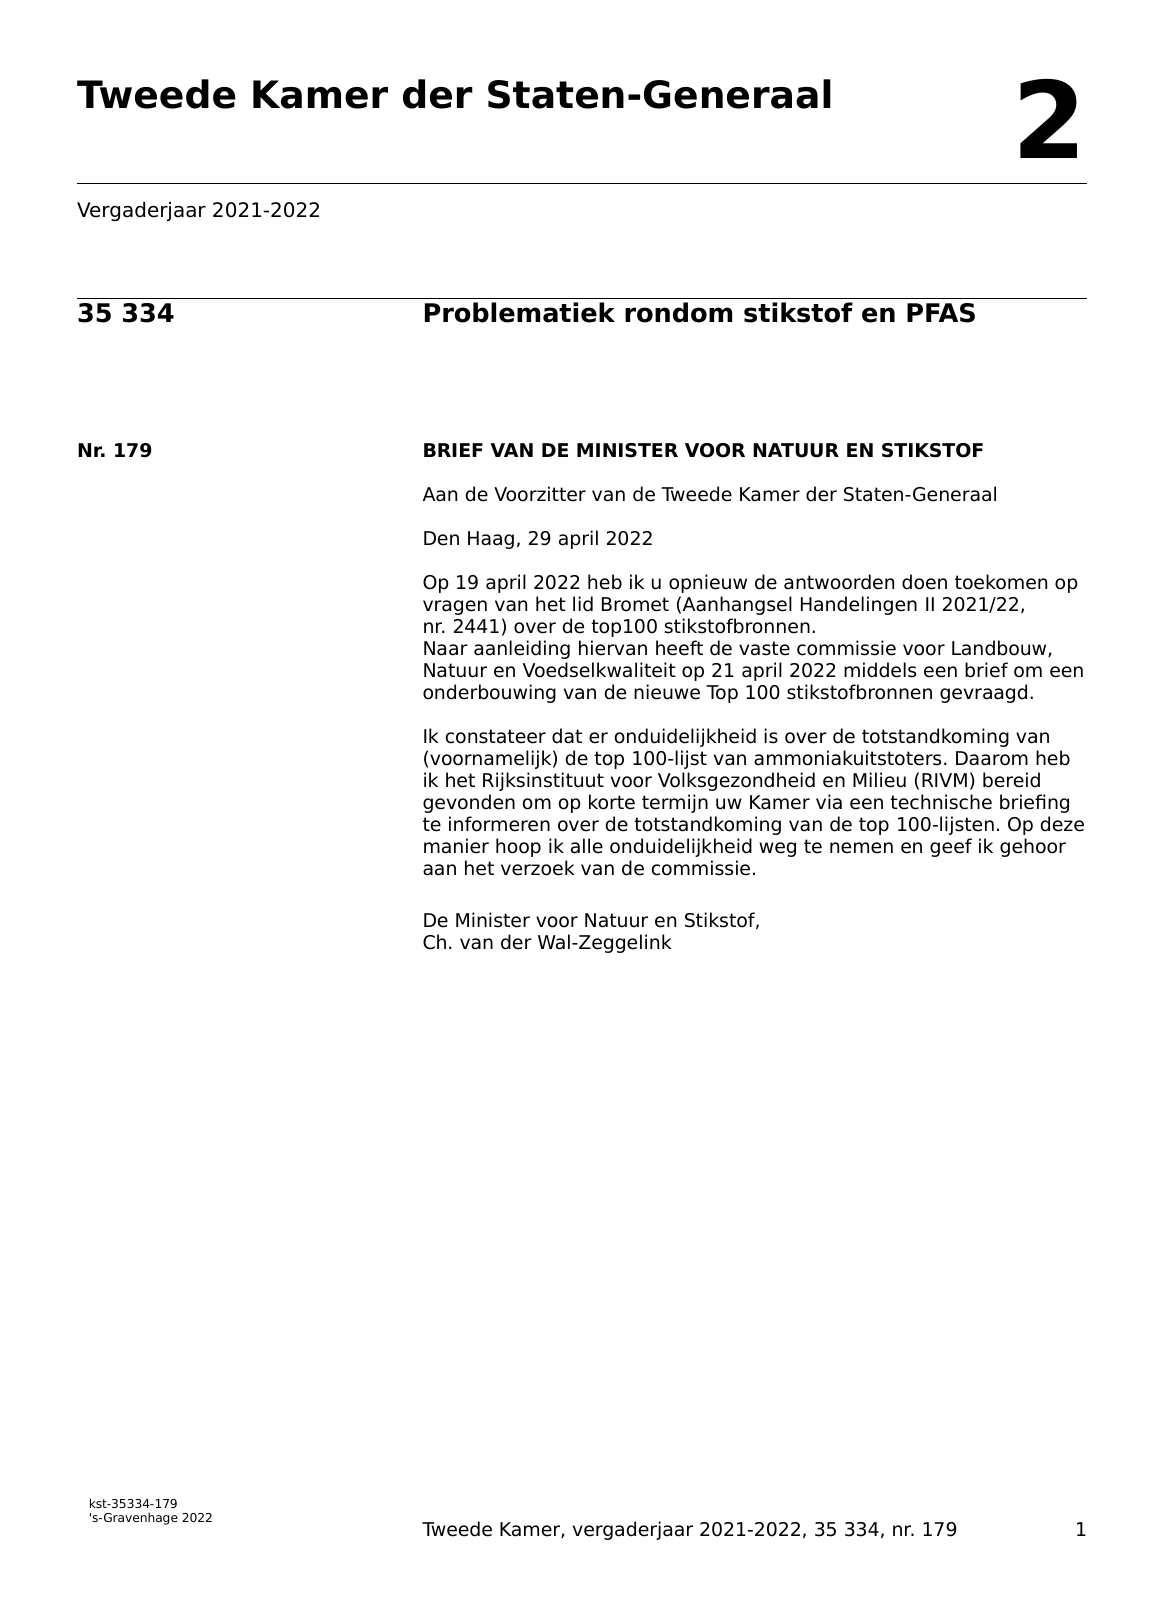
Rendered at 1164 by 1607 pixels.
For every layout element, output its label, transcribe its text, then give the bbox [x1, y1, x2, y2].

table_cell Vergaderjaar 2021-2022 [77, 184, 1087, 298]
subtitle 35 334 Problematiek rondom stikstof en PFAS [77, 299, 1087, 329]
text Op 19 april 2022 heb ik u opnieuw de antwoorden doen toekomen op vragen van het lid Bromet (Aanhangsel Handelingen II 2021/22, nr. 2441) over de top100 stikstofbronnen. [422, 572, 1087, 638]
text Den Haag, 29 april 2022 [422, 528, 1087, 550]
text kst-35334-179 [88, 1497, 323, 1511]
subtitle Nr. 179 BRIEF VAN DE MINISTER VOOR NATUUR EN STIKSTOF [77, 440, 1087, 462]
text De Minister voor Natuur en Stikstof, Ch. van der Wal-Zeggelink [422, 910, 1087, 954]
text Aan de Voorzitter van de Tweede Kamer der Staten-Generaal [422, 484, 1087, 506]
table_header Tweede Kamer der Staten-Generaal [77, 59, 886, 183]
text Naar aanleiding hiervan heeft de vaste commissie voor Landbouw, Natuur en Voedselkwaliteit op 21 april 2022 middels een brief om een onderbouwing van de nieuwe Top 100 stikstofbronnen gevraagd. [422, 638, 1087, 704]
table_header 2 [886, 59, 1087, 183]
text 's-Gravenhage 2022 [88, 1511, 323, 1525]
text Ik constateer dat er onduidelijkheid is over de totstandkoming van (voornamelijk) de top 100-lijst van ammoniakuitstoters. Daarom heb ik het Rijksinstituut voor Volksgezondheid en Milieu (RIVM) bereid gevonden om op korte termijn uw Kamer via een technische briefing te informeren over de totstandkoming van de top 100-lijsten. Op deze manier hoop ik alle onduidelijkheid weg te nemen en geef ik gehoor aan het verzoek van de commissie. [422, 726, 1087, 880]
